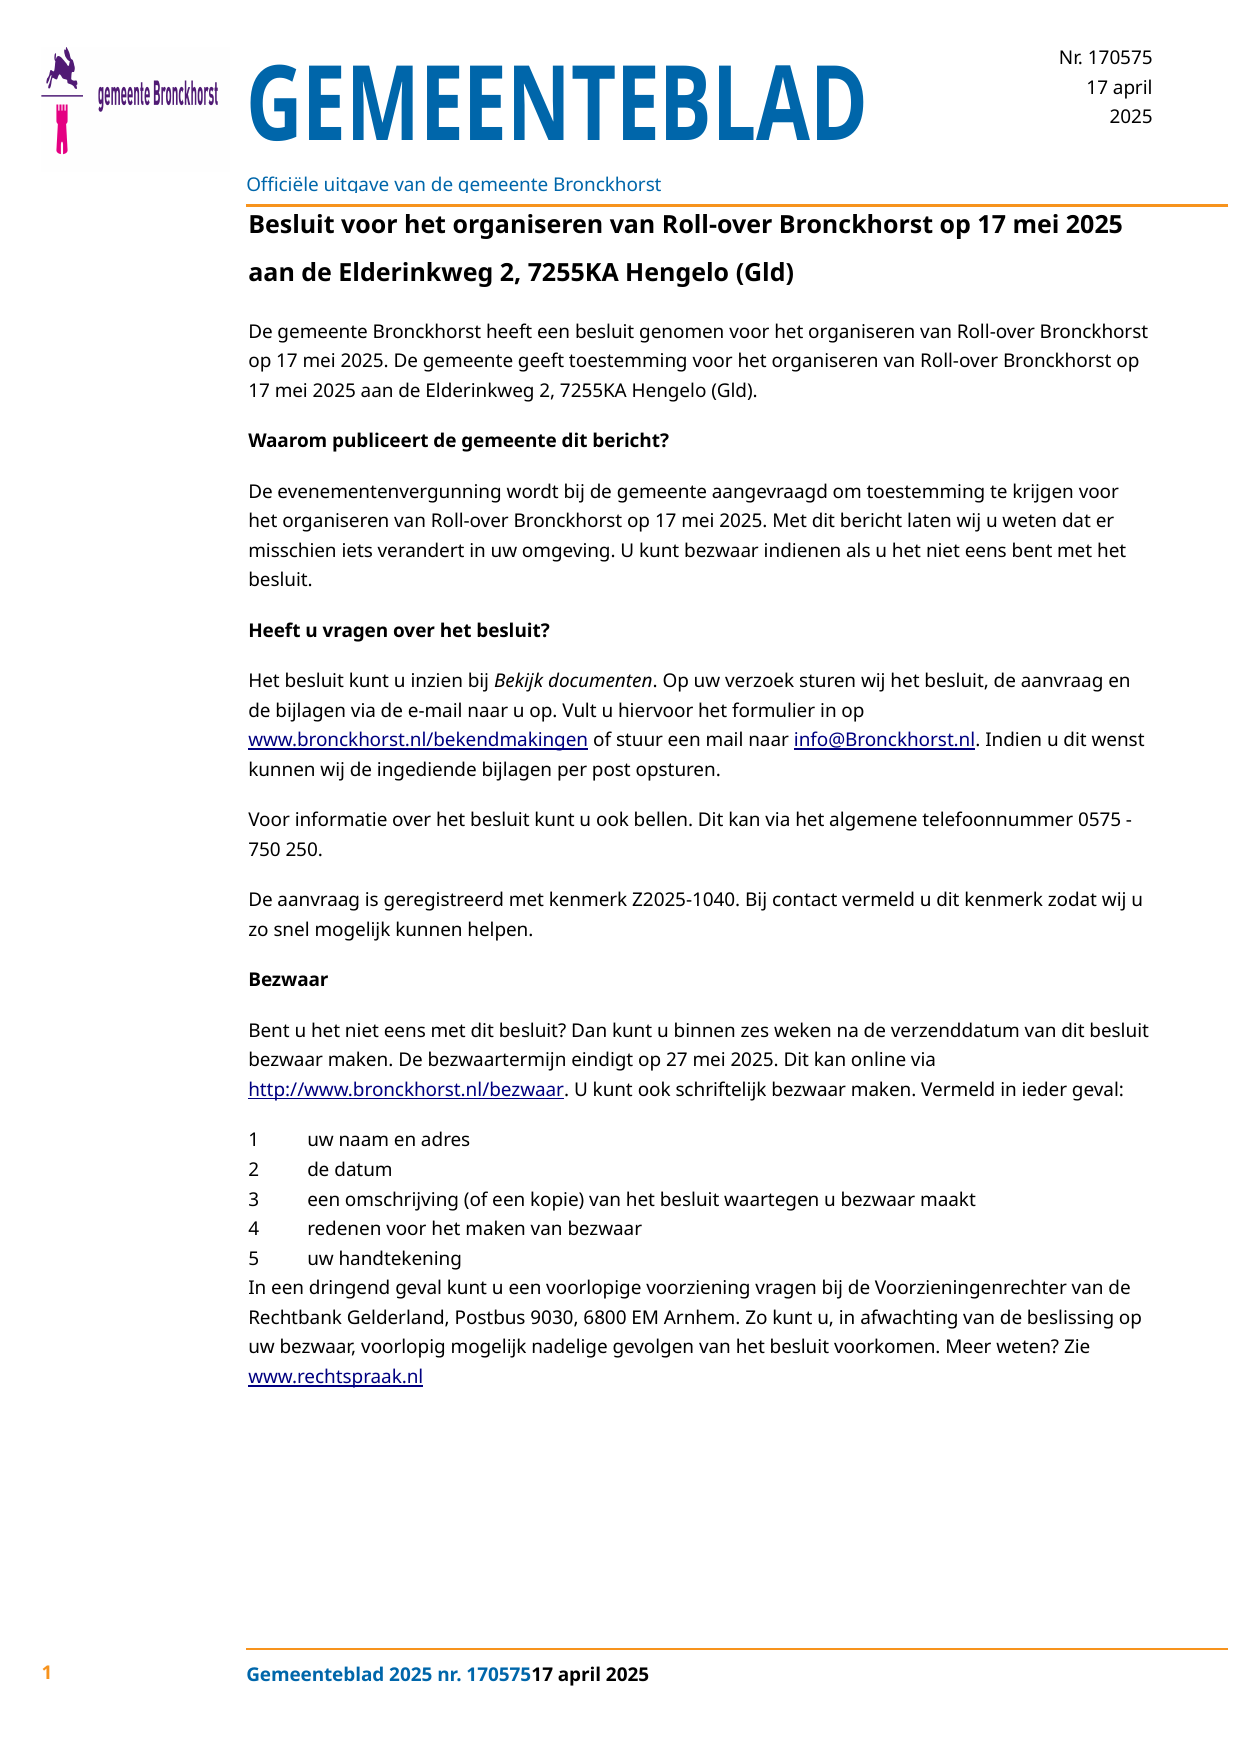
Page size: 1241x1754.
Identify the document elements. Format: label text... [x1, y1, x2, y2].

text Het besluit kunt u inzien bij Bekijk documenten. Op uw verzoek sturen wij het besluit, de aanvraag en de bijlagen via de e-mail naar u op. Vult u hiervoor het formulier in op www.bronckhorst.nl/bekendmakingen of stuur een mail naar info@Bronckhorst.nl. Indien u dit wenst kunnen wij de ingediende bijlagen per post opsturen. [248, 667, 1152, 782]
text Besluit voor het organiseren van Roll-over Bronckhorst op 17 mei 2025 aan de Elderinkweg 2, 7255KA Hengelo (Gld) [248, 207, 1152, 288]
text De gemeente Bronckhorst heeft een besluit genomen voor het organiseren van Roll-over Bronckhorst op 17 mei 2025. De gemeente geeft toestemming voor het organiseren van Roll-over Bronckhorst op 17 mei 2025 aan de Elderinkweg 2, 7255KA Hengelo (Gld). [248, 318, 1152, 403]
text De evenementenvergunning wordt bij de gemeente aangevraagd om toestemming te krijgen voor het organiseren van Roll-over Bronckhorst op 17 mei 2025. Met dit bericht laten wij u weten dat er misschien iets verandert in uw omgeving. U kunt bezwaar indienen als u het niet eens bent met het besluit. [248, 478, 1152, 592]
text In een dringend geval kunt u een voorlopige voorziening vragen bij de Voorzieningenrechter van de Rechtbank Gelderland, Postbus 9030, 6800 EM Arnhem. Zo kunt u, in afwachting van de beslissing op uw bezwaar, voorlopig mogelijk nadelige gevolgen van het besluit voorkomen. Meer weten? Zie www.rechtspraak.nl [248, 1274, 1152, 1389]
text Waarom publiceert de gemeente dit bericht? [248, 427, 1152, 453]
text De aanvraag is geregistreerd met kenmerk Z2025-1040. Bij contact vermeld u dit kenmerk zodat wij u zo snel mogelijk kunnen helpen. [248, 887, 1152, 942]
text Voor informatie over het besluit kunt u ook bellen. Dit kan via het algemene telefoonnummer 0575 - 750 250. [248, 807, 1152, 862]
list uw handtekening [248, 1245, 1152, 1271]
list een omschrijving (of een kopie) van het besluit waartegen u bezwaar maakt [248, 1186, 1152, 1212]
picture [41, 47, 231, 172]
text Heeft u vragen over het besluit? [248, 617, 1152, 643]
text Bent u het niet eens met dit besluit? Dan kunt u binnen zes weken na de verzenddatum van dit besluit bezwaar maken. De bezwaartermijn eindigt op 27 mei 2025. Dit kan online via http://www.bronckhorst.nl/bezwaar. U kunt ook schriftelijk bezwaar maken. Vermeld in ieder geval: [248, 1017, 1152, 1102]
list de datum [248, 1156, 1152, 1182]
list redenen voor het maken van bezwaar [248, 1215, 1152, 1241]
text Bezwaar [248, 967, 1152, 992]
list uw naam en adres [248, 1127, 1152, 1152]
